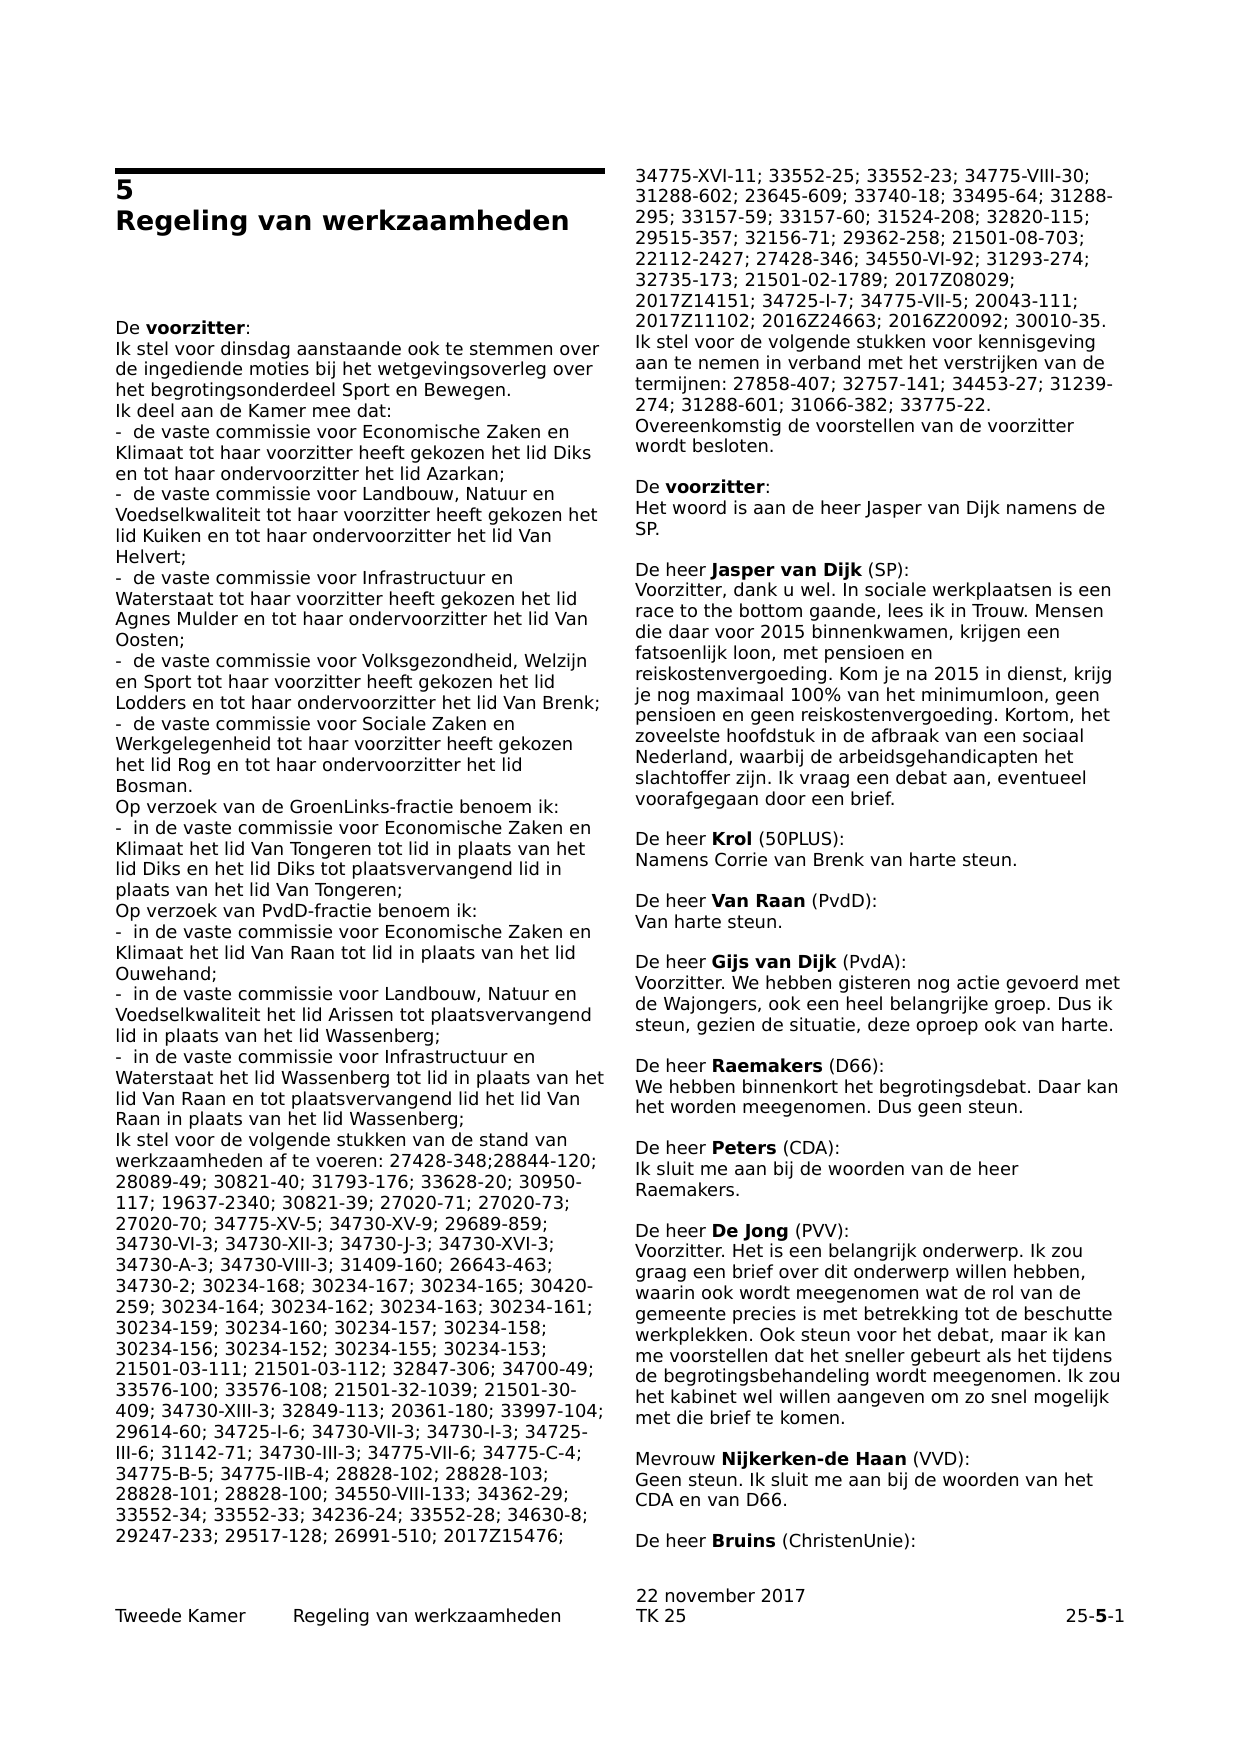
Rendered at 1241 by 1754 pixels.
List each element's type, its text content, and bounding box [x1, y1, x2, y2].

list in de vaste commissie voor Infrastructuur en Waterstaat het lid Wassenberg tot lid in plaats van het lid Van Raan en tot plaatsvervangend lid het lid Van Raan in plaats van het lid Wassenberg; [115, 1047, 605, 1130]
text Op verzoek van PvdD-fractie benoem ik: [115, 901, 605, 922]
text Op verzoek van de GroenLinks-fractie benoem ik: [115, 797, 605, 817]
text Ik deel aan de Kamer mee dat: [115, 401, 605, 422]
text De heer De Jong (PVV): [635, 1220, 1125, 1241]
text De heer Krol (50PLUS): [635, 829, 1125, 850]
text Ik stel voor dinsdag aanstaande ook te stemmen over de ingediende moties bij het wetgevingsoverleg over het begrotingsonderdeel Sport en Bewegen. [115, 338, 605, 401]
text Ik sluit me aan bij de woorden van de heer Raemakers. [635, 1159, 1125, 1200]
list de vaste commissie voor Sociale Zaken en Werkgelegenheid tot haar voorzitter heeft gekozen het lid Rog en tot haar ondervoorzitter het lid Bosman. [115, 713, 605, 797]
list de vaste commissie voor Landbouw, Natuur en Voedselkwaliteit tot haar voorzitter heeft gekozen het lid Kuiken en tot haar ondervoorzitter het lid Van Helvert; [115, 484, 605, 567]
text Voorzitter. We hebben gisteren nog actie gevoerd met de Wajongers, ook een heel belangrijke groep. Dus ik steun, gezien de situatie, deze oproep ook van harte. [635, 973, 1125, 1036]
text Het woord is aan de heer Jasper van Dijk namens de SP. [635, 498, 1125, 539]
text De heer Van Raan (PvdD): [635, 891, 1125, 912]
list de vaste commissie voor Economische Zaken en Klimaat tot haar voorzitter heeft gekozen het lid Diks en tot haar ondervoorzitter het lid Azarkan; [115, 422, 605, 484]
text Geen steun. Ik sluit me aan bij de woorden van het CDA en van D66. [635, 1469, 1125, 1511]
text Van harte steun. [635, 912, 1125, 932]
text Voorzitter, dank u wel. In sociale werkplaatsen is een race to the bottom gaande, lees ik in Trouw. Mensen die daar voor 2015 binnenkwamen, krijgen een fatsoenlijk loon, met pensioen en reiskostenvergoeding. Kom je na 2015 in dienst, krijg je nog maximaal 100% van het minimumloon, geen pensioen en geen reiskostenvergoeding. Kortom, het zoveelste hoofdstuk in de afbraak van een sociaal Nederland, waarbij de arbeidsgehandicapten het slachtoffer zijn. Ik vraag een debat aan, eventueel voorafgegaan door een brief. [635, 580, 1125, 809]
text Ik stel voor de volgende stukken van de stand van werkzaamheden af te voeren: 27428-348;28844-120; 28089-49; 30821-40; 31793-176; 33628-20; 30950-117; 19637-2340; 30821-39; 27020-71; 27020-73; 27020-70; 34775-XV-5; 34730-XV-9; 29689-859; 34730-VI-3; 34730-XII-3; 34730-J-3; 34730-XVI-3; 34730-A-3; 34730-VIII-3; 31409-160; 26643-463; 34730-2; 30234-168; 30234-167; 30234-165; 30420-259; 30234-164; 30234-162; 30234-163; 30234-161; 30234-159; 30234-160; 30234-157; 30234-158; 30234-156; 30234-152; 30234-155; 30234-153; 21501-03-111; 21501-03-112; 32847-306; 34700-49; 33576-100; 33576-108; 21501-32-1039; 21501-30-409; 34730-XIII-3; 32849-113; 20361-180; 33997-104; 29614-60; 34725-I-6; 34730-VII-3; 34730-I-3; 34725-III-6; 31142-71; 34730-III-3; 34775-VII-6; 34775-C-4; 34775-B-5; 34775-IIB-4; 28828-102; 28828-103; 28828-101; 28828-100; 34550-VIII-133; 34362-29; 33552-34; 33552-33; 34236-24; 33552-28; 34630-8; 29247-233; 29517-128; 26991-510; 2017Z15476; [115, 1130, 605, 1547]
text De heer Peters (CDA): [635, 1138, 1125, 1159]
list in de vaste commissie voor Landbouw, Natuur en Voedselkwaliteit het lid Arissen tot plaatsvervangend lid in plaats van het lid Wassenberg; [115, 984, 605, 1047]
text De heer Raemakers (D66): [635, 1056, 1125, 1076]
text Namens Corrie van Brenk van harte steun. [635, 850, 1125, 871]
text Ik stel voor de volgende stukken voor kennisgeving aan te nemen in verband met het verstrijken van de termijnen: 27858-407; 32757-141; 34453-27; 31239-274; 31288-601; 31066-382; 33775-22. [635, 332, 1125, 415]
text Overeenkomstig de voorstellen van de voorzitter wordt besloten. [635, 415, 1125, 457]
text 34775-XVI-11; 33552-25; 33552-23; 34775-VIII-30; 31288-602; 23645-609; 33740-18; 33495-64; 31288-295; 33157-59; 33157-60; 31524-208; 32820-115; 29515-357; 32156-71; 29362-258; 21501-08-703; 22112-2427; 27428-346; 34550-VI-92; 31293-274; 32735-173; 21501-02-1789; 2017Z08029; 2017Z14151; 34725-I-7; 34775-VII-5; 20043-111; 2017Z11102; 2016Z24663; 2016Z20092; 30010-35. [635, 165, 1125, 332]
text Mevrouw Nijkerken-de Haan (VVD): [635, 1449, 1125, 1469]
text Voorzitter. Het is een belangrijk onderwerp. Ik zou graag een brief over dit onderwerp willen hebben, waarin ook wordt meegenomen wat de rol van de gemeente precies is met betrekking tot de beschutte werkplekken. Ook steun voor het debat, maar ik kan me voorstellen dat het sneller gebeurt als het tijdens de begrotingsbehandeling wordt meegenomen. Ik zou het kabinet wel willen aangeven om zo snel mogelijk met die brief te komen. [635, 1241, 1125, 1429]
title 5 Regeling van werkzaamheden [115, 174, 605, 237]
text De heer Jasper van Dijk (SP): [635, 559, 1125, 580]
list de vaste commissie voor Infrastructuur en Waterstaat tot haar voorzitter heeft gekozen het lid Agnes Mulder en tot haar ondervoorzitter het lid Van Oosten; [115, 567, 605, 651]
list in de vaste commissie voor Economische Zaken en Klimaat het lid Van Tongeren tot lid in plaats van het lid Diks en het lid Diks tot plaatsvervangend lid in plaats van het lid Van Tongeren; [115, 817, 605, 901]
list de vaste commissie voor Volksgezondheid, Welzijn en Sport tot haar voorzitter heeft gekozen het lid Lodders en tot haar ondervoorzitter het lid Van Brenk; [115, 651, 605, 713]
text De heer Gijs van Dijk (PvdA): [635, 952, 1125, 973]
list in de vaste commissie voor Economische Zaken en Klimaat het lid Van Raan tot lid in plaats van het lid Ouwehand; [115, 922, 605, 984]
text De voorzitter: [115, 318, 605, 338]
text De voorzitter: [635, 477, 1125, 498]
text De heer Bruins (ChristenUnie): [635, 1531, 1125, 1552]
text We hebben binnenkort het begrotingsdebat. Daar kan het worden meegenomen. Dus geen steun. [635, 1076, 1125, 1118]
